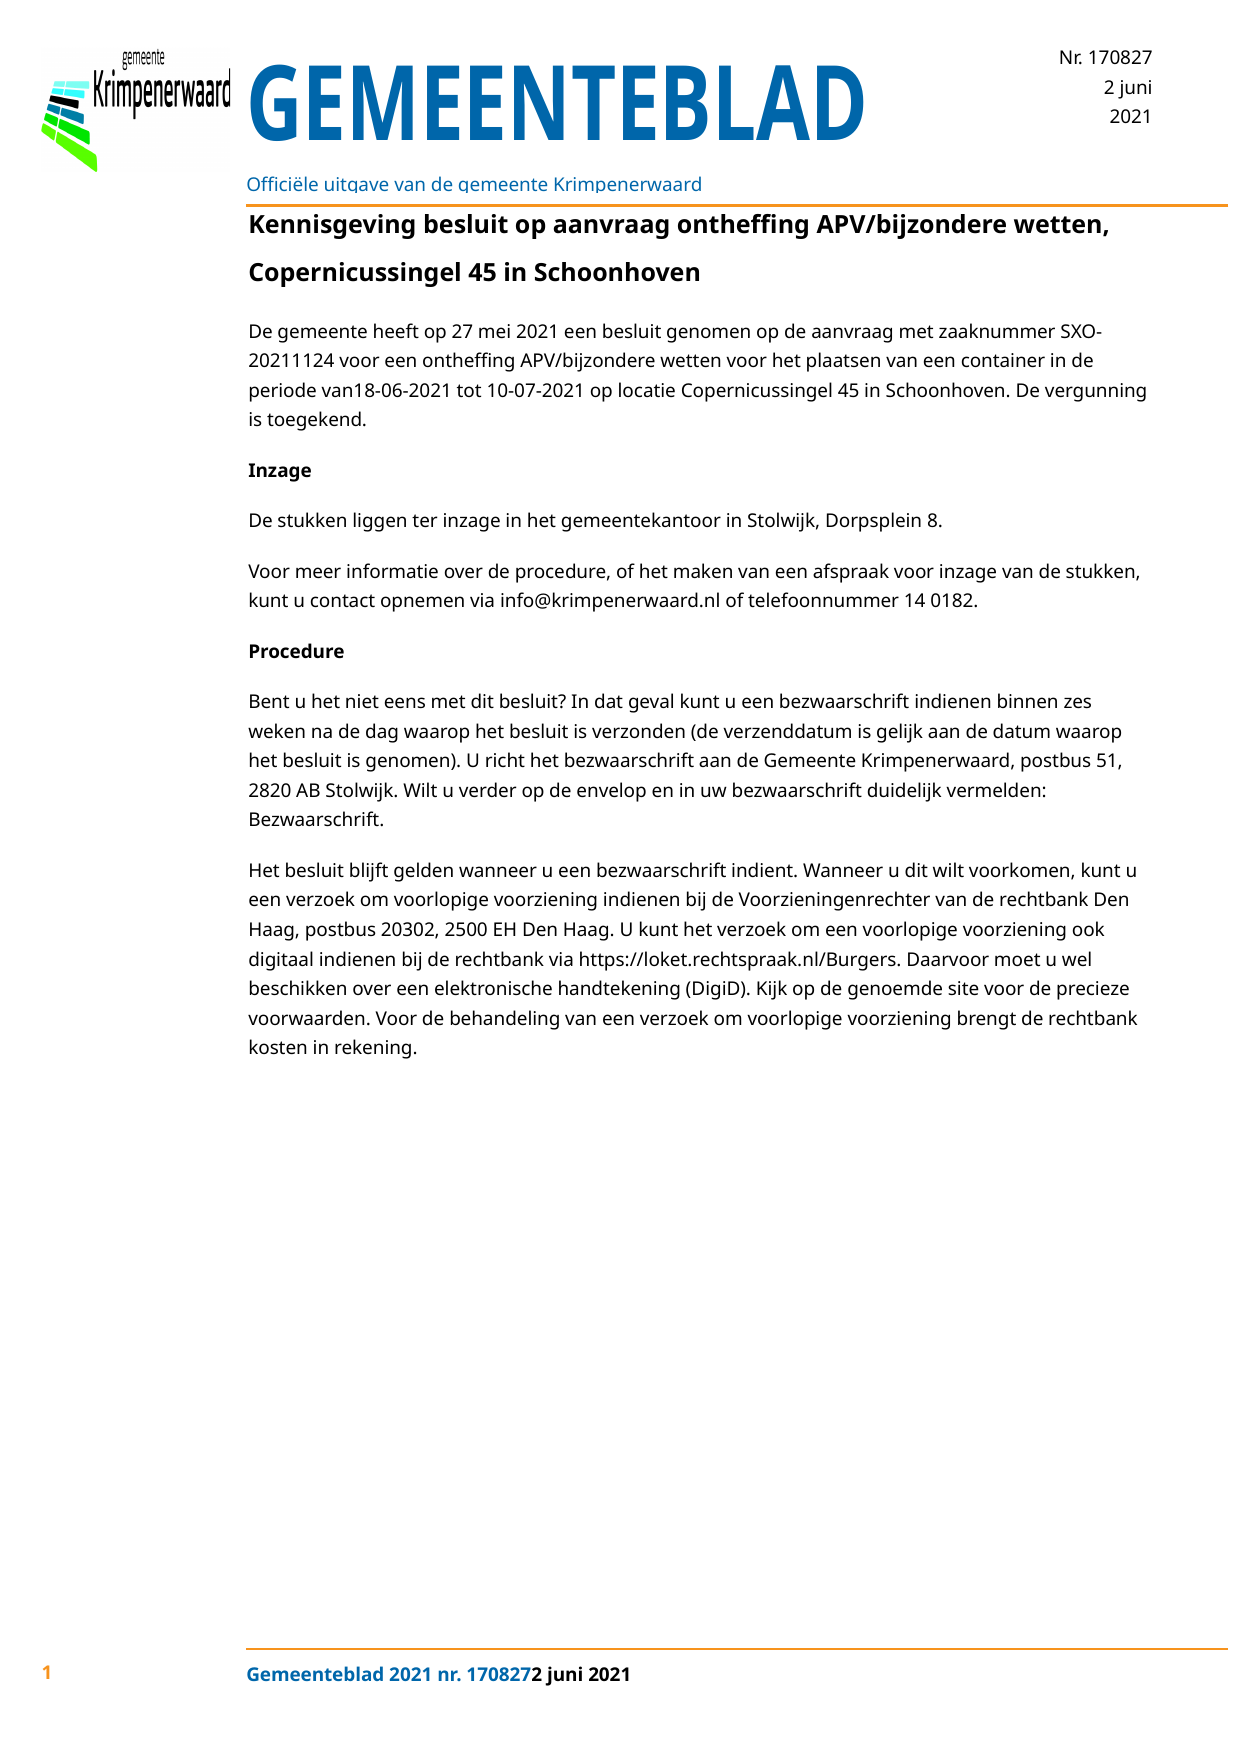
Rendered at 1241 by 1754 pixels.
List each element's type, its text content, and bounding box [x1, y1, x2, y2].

text Procedure [248, 638, 1152, 664]
text Voor meer informatie over de procedure, of het maken van een afspraak voor inzage van de stukken, kunt u contact opnemen via info@krimpenerwaard.nl of telefoonnummer 14 0182. [248, 558, 1152, 613]
text De stukken liggen ter inzage in het gemeentekantoor in Stolwijk, Dorpsplein 8. [248, 507, 1152, 533]
text Bent u het niet eens met dit besluit? In dat geval kunt u een bezwaarschrift indienen binnen zes weken na de dag waarop het besluit is verzonden (de verzenddatum is gelijk aan de datum waarop het besluit is genomen). U richt het bezwaarschrift aan de Gemeente Krimpenerwaard, postbus 51, 2820 AB Stolwijk. Wilt u verder op de envelop en in uw bezwaarschrift duidelijk vermelden: Bezwaarschrift. [248, 688, 1152, 832]
picture [41, 47, 231, 172]
text Inzage [248, 457, 1152, 483]
text Kennisgeving besluit op aanvraag ontheffing APV/bijzondere wetten, Copernicussingel 45 in Schoonhoven [248, 207, 1152, 288]
text Het besluit blijft gelden wanneer u een bezwaarschrift indient. Wanneer u dit wilt voorkomen, kunt u een verzoek om voorlopige voorziening indienen bij de Voorzieningenrechter van de rechtbank Den Haag, postbus 20302, 2500 EH Den Haag. U kunt het verzoek om een voorlopige voorziening ook digitaal indienen bij de rechtbank via https://loket.rechtspraak.nl/Burgers. Daarvoor moet u wel beschikken over een elektronische handtekening (DigiD). Kijk op de genoemde site voor de precieze voorwaarden. Voor de behandeling van een verzoek om voorlopige voorziening brengt de rechtbank kosten in rekening. [248, 857, 1152, 1060]
text De gemeente heeft op 27 mei 2021 een besluit genomen op de aanvraag met zaaknummer SXO-20211124 voor een ontheffing APV/bijzondere wetten voor het plaatsen van een container in de periode van18-06-2021 tot 10-07-2021 op locatie Copernicussingel 45 in Schoonhoven. De vergunning is toegekend. [248, 318, 1152, 432]
